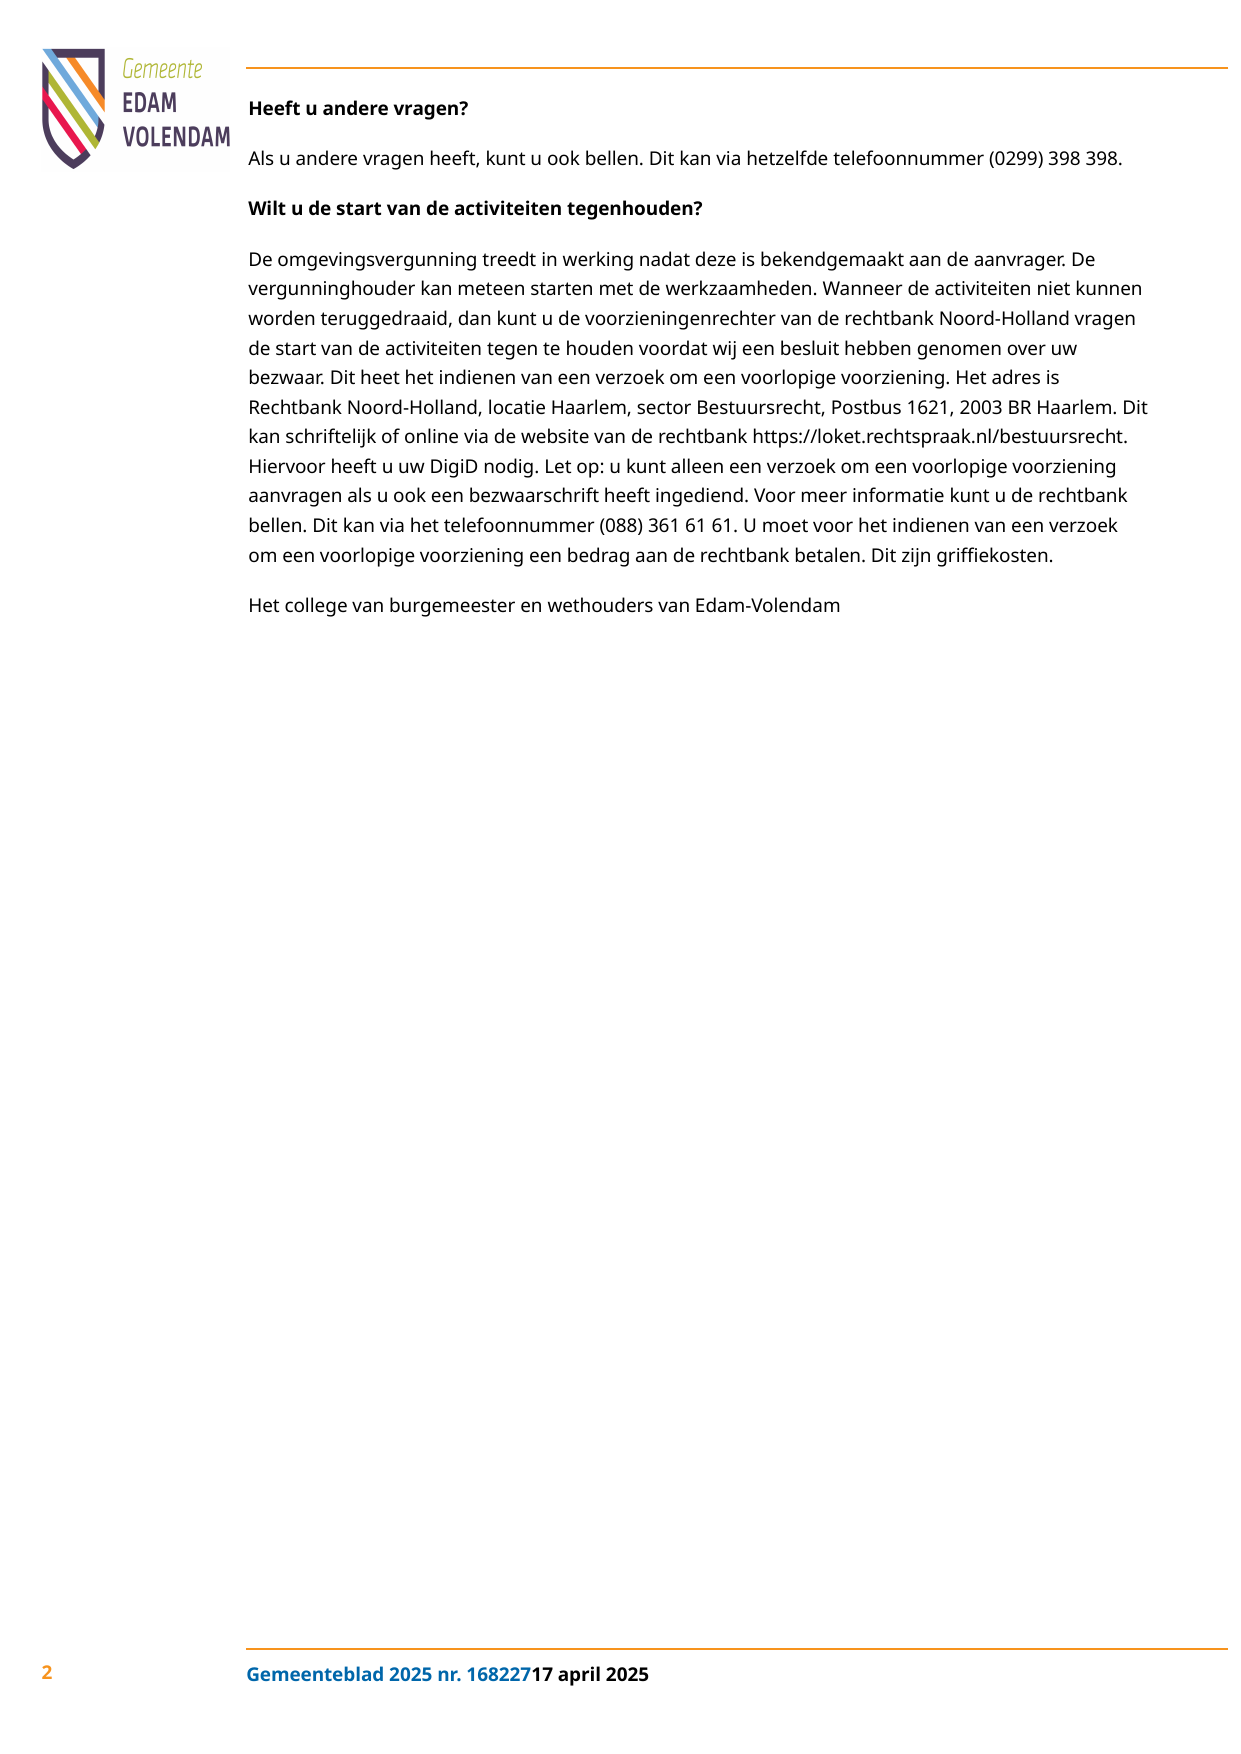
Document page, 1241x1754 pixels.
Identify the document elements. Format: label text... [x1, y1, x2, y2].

picture [41, 47, 231, 172]
text Heeft u andere vragen? [248, 95, 1152, 121]
text Wilt u de start van de activiteiten tegenhouden? [248, 196, 1152, 221]
text De omgevingsvergunning treedt in werking nadat deze is bekendgemaakt aan de aanvrager. De vergunninghouder kan meteen starten met de werkzaamheden. Wanneer de activiteiten niet kunnen worden teruggedraaid, dan kunt u de voorzieningenrechter van de rechtbank Noord-Holland vragen de start van de activiteiten tegen te houden voordat wij een besluit hebben genomen over uw bezwaar. Dit heet het indienen van een verzoek om een voorlopige voorziening. Het adres is Rechtbank Noord-Holland, locatie Haarlem, sector Bestuursrecht, Postbus 1621, 2003 BR Haarlem. Dit kan schriftelijk of online via de website van de rechtbank https://loket.rechtspraak.nl/bestuursrecht. Hiervoor heeft u uw DigiD nodig. Let op: u kunt alleen een verzoek om een voorlopige voorziening aanvragen als u ook een bezwaarschrift heeft ingediend. Voor meer informatie kunt u de rechtbank bellen. Dit kan via het telefoonnummer (088) 361 61 61. U moet voor het indienen van een verzoek om een voorlopige voorziening een bedrag aan de rechtbank betalen. Dit zijn griffiekosten. [248, 246, 1152, 568]
text Als u andere vragen heeft, kunt u ook bellen. Dit kan via hetzelfde telefoonnummer (0299) 398 398. [248, 145, 1152, 171]
text Het college van burgemeester en wethouders van Edam-Volendam [248, 592, 1152, 618]
